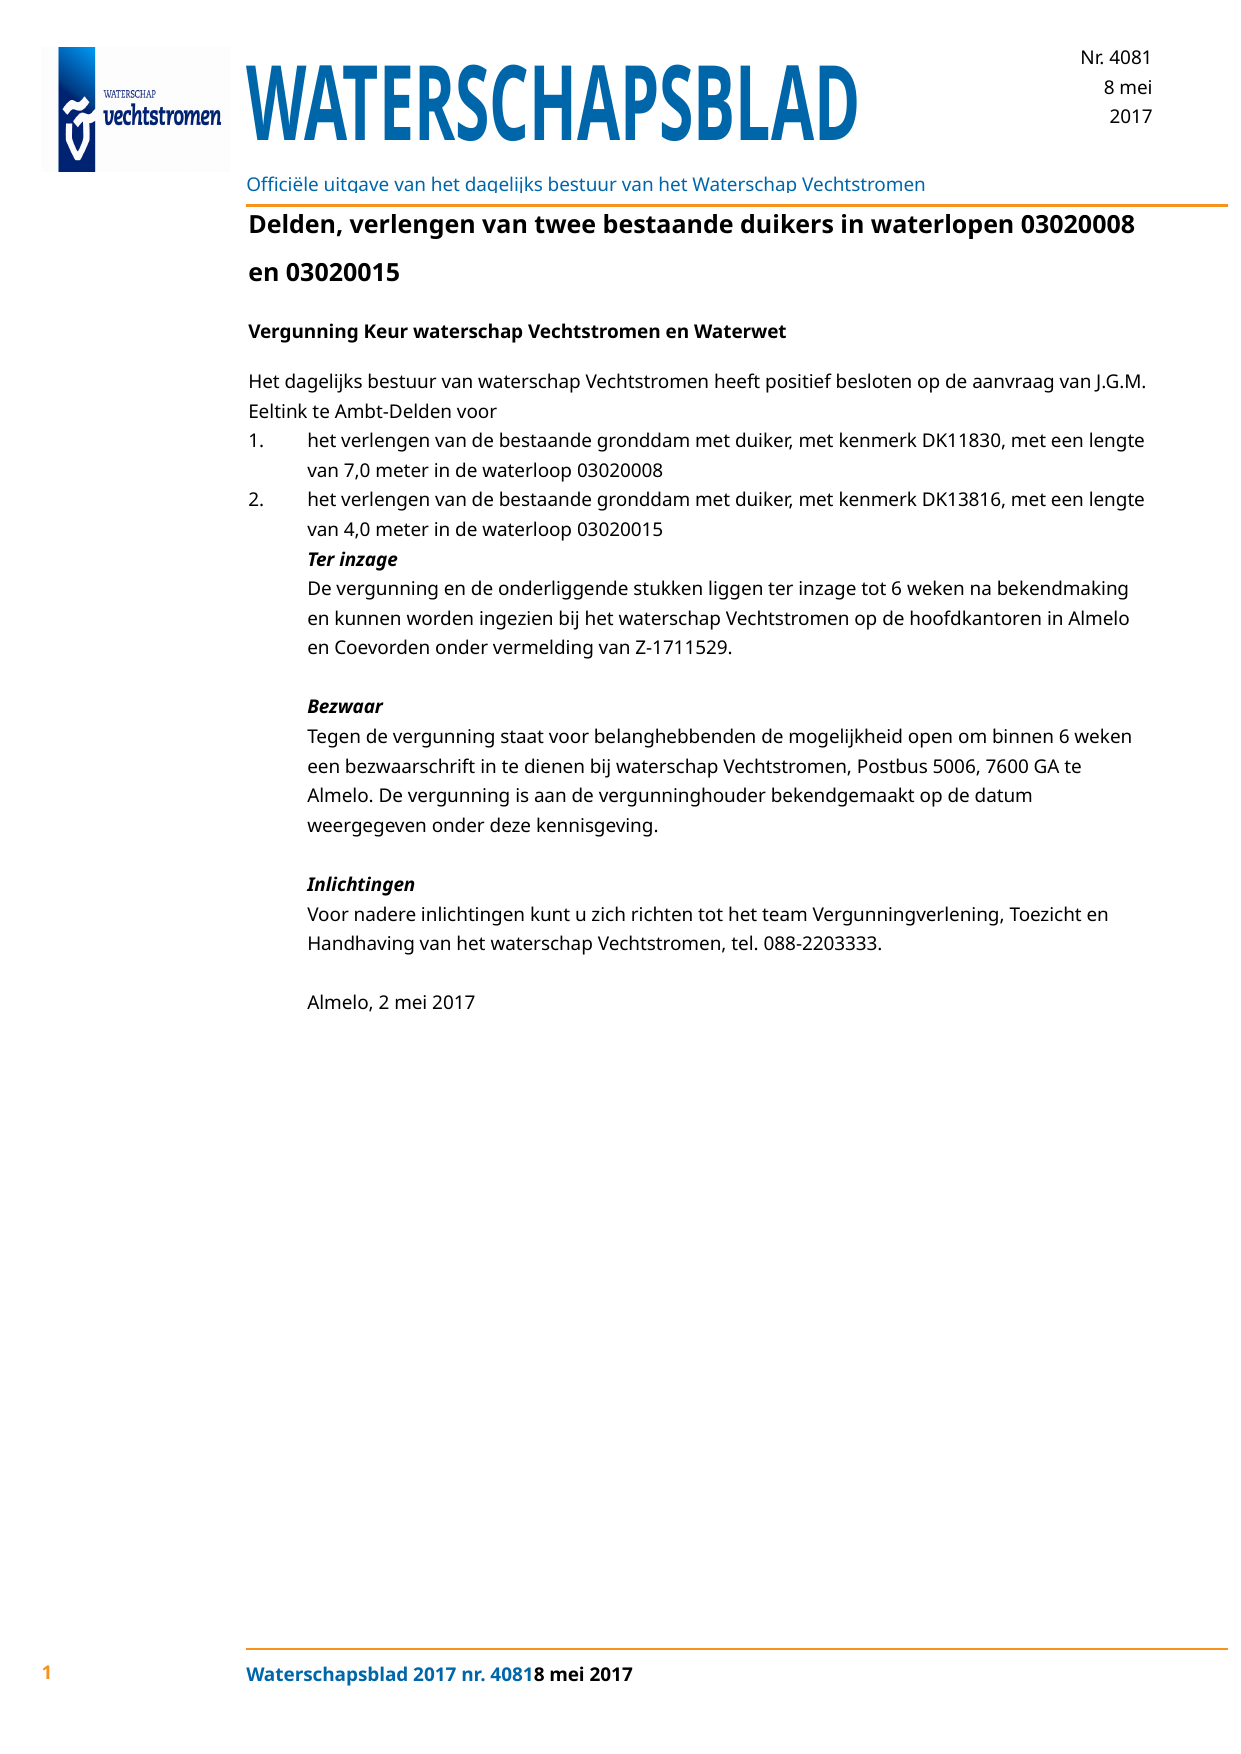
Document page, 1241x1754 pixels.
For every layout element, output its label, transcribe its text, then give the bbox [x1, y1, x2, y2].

text Delden, verlengen van twee bestaande duikers in waterlopen 03020008 en 03020015 [248, 207, 1152, 288]
list Inlichtingen [248, 871, 1152, 897]
text Het dagelijks bestuur van waterschap Vechtstromen heeft positief besloten op de aanvraag van J.G.M. Eeltink te Ambt-Delden voor [248, 368, 1152, 424]
list Almelo, 2 mei 2017 [248, 989, 1152, 1015]
list Bezwaar [248, 694, 1152, 719]
list het verlengen van de bestaande gronddam met duiker, met kenmerk DK13816, met een lengte van 4,0 meter in de waterloop 03020015 [248, 487, 1152, 542]
list De vergunning en de onderliggende stukken liggen ter inzage tot 6 weken na bekendmaking en kunnen worden ingezien bij het waterschap Vechtstromen op de hoofdkantoren in Almelo en Coevorden onder vermelding van Z-1711529. [248, 575, 1152, 660]
list Voor nadere inlichtingen kunt u zich richten tot het team Vergunningverlening, Toezicht en Handhaving van het waterschap Vechtstromen, tel. 088-2203333. [248, 901, 1152, 956]
picture [41, 47, 231, 172]
list Tegen de vergunning staat voor belanghebbenden de mogelijkheid open om binnen 6 weken een bezwaarschrift in te dienen bij waterschap Vechtstromen, Postbus 5006, 7600 GA te Almelo. De vergunning is aan de vergunninghouder bekendgemaakt op de datum weergegeven onder deze kennisgeving. [248, 723, 1152, 838]
list Ter inzage [248, 546, 1152, 572]
text Vergunning Keur waterschap Vechtstromen en Waterwet [248, 318, 1152, 344]
list het verlengen van de bestaande gronddam met duiker, met kenmerk DK11830, met een lengte van 7,0 meter in de waterloop 03020008 [248, 427, 1152, 483]
